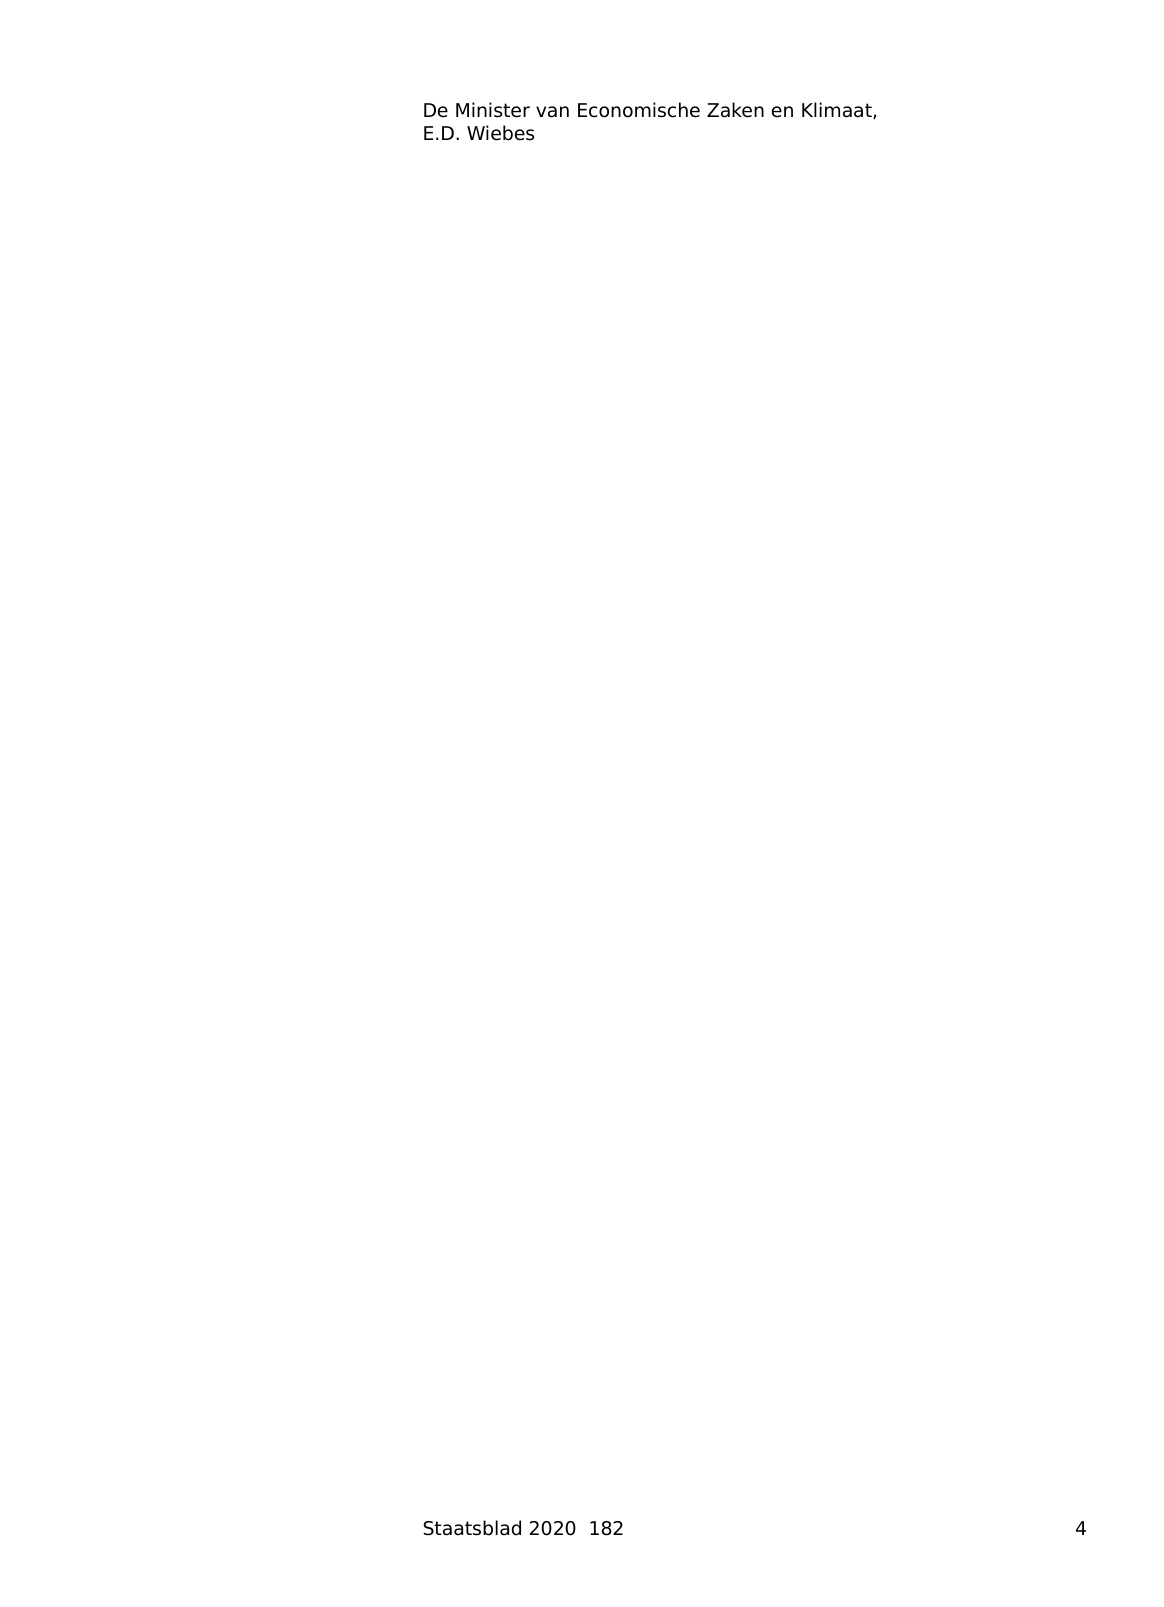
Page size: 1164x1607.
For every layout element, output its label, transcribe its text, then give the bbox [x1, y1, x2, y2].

text De Minister van Economische Zaken en Klimaat, E.D. Wiebes [422, 100, 1087, 144]
